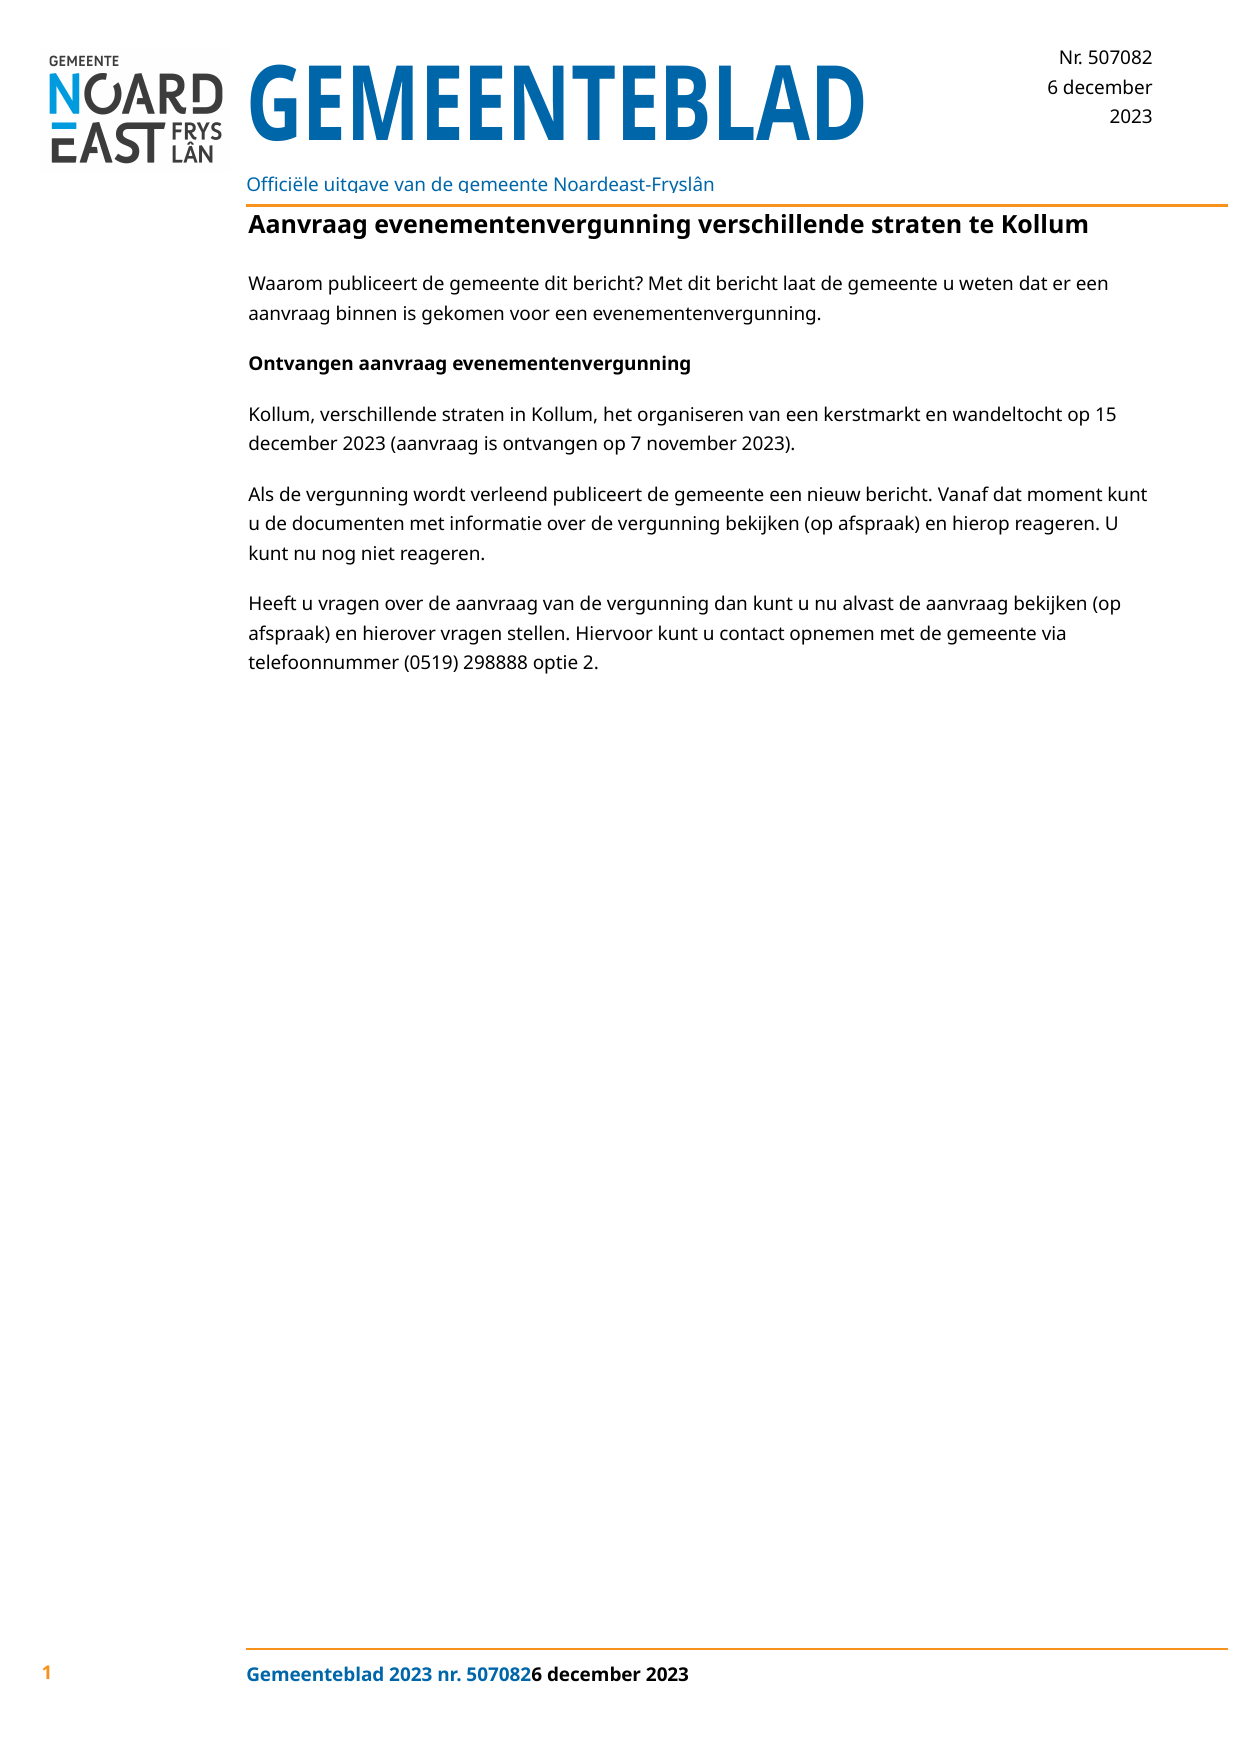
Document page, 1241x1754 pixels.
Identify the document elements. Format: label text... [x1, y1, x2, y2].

text Aanvraag evenementenvergunning verschillende straten te Kollum [248, 207, 1152, 241]
text Als de vergunning wordt verleend publiceert de gemeente een nieuw bericht. Vanaf dat moment kunt u de documenten met informatie over de vergunning bekijken (op afspraak) en hierop reageren. U kunt nu nog niet reageren. [248, 481, 1152, 566]
text Ontvangen aanvraag evenementenvergunning [248, 350, 1152, 376]
text Heeft u vragen over de aanvraag van de vergunning dan kunt u nu alvast de aanvraag bekijken (op afspraak) en hierover vragen stellen. Hiervoor kunt u contact opnemen met de gemeente via telefoonnummer (0519) 298888 optie 2. [248, 590, 1152, 675]
text Waarom publiceert de gemeente dit bericht? Met dit bericht laat de gemeente u weten dat er een aanvraag binnen is gekomen voor een evenementenvergunning. [248, 270, 1152, 326]
text Kollum, verschillende straten in Kollum, het organiseren van een kerstmarkt en wandeltocht op 15 december 2023 (aanvraag is ontvangen op 7 november 2023). [248, 401, 1152, 456]
picture [41, 47, 231, 172]
